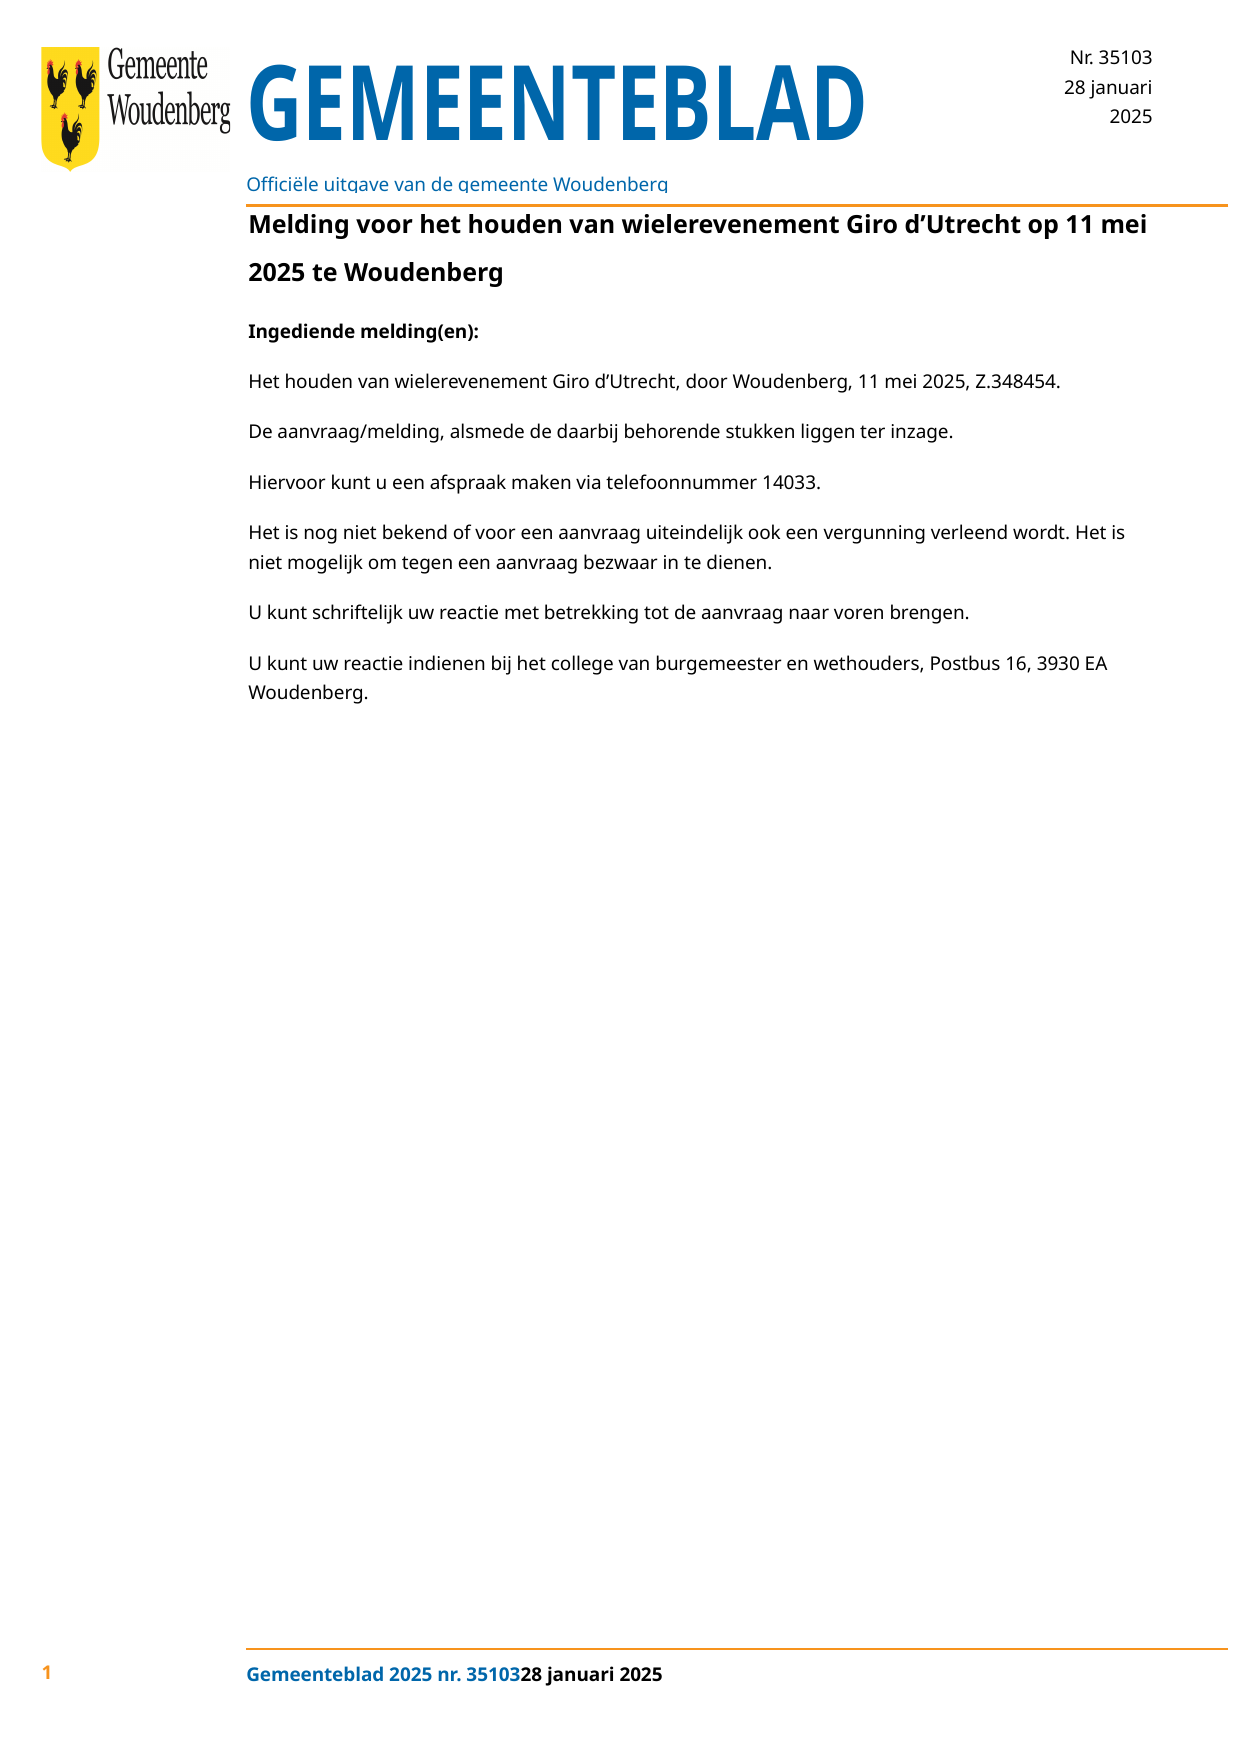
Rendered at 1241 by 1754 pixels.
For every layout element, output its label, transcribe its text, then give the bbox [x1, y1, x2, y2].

text Het houden van wielerevenement Giro d’Utrecht, door Woudenberg, 11 mei 2025, Z.348454. [248, 368, 1152, 394]
text Ingediende melding(en): [248, 318, 1152, 344]
text U kunt uw reactie indienen bij het college van burgemeester en wethouders, Postbus 16, 3930 EA Woudenberg. [248, 650, 1152, 705]
text Melding voor het houden van wielerevenement Giro d’Utrecht op 11 mei 2025 te Woudenberg [248, 207, 1152, 288]
text U kunt schriftelijk uw reactie met betrekking tot de aanvraag naar voren brengen. [248, 599, 1152, 625]
text De aanvraag/melding, alsmede de daarbij behorende stukken liggen ter inzage. [248, 419, 1152, 444]
text Hiervoor kunt u een afspraak maken via telefoonnummer 14033. [248, 469, 1152, 495]
picture [41, 47, 231, 172]
text Het is nog niet bekend of voor een aanvraag uiteindelijk ook een vergunning verleend wordt. Het is niet mogelijk om tegen een aanvraag bezwaar in te dienen. [248, 519, 1152, 575]
